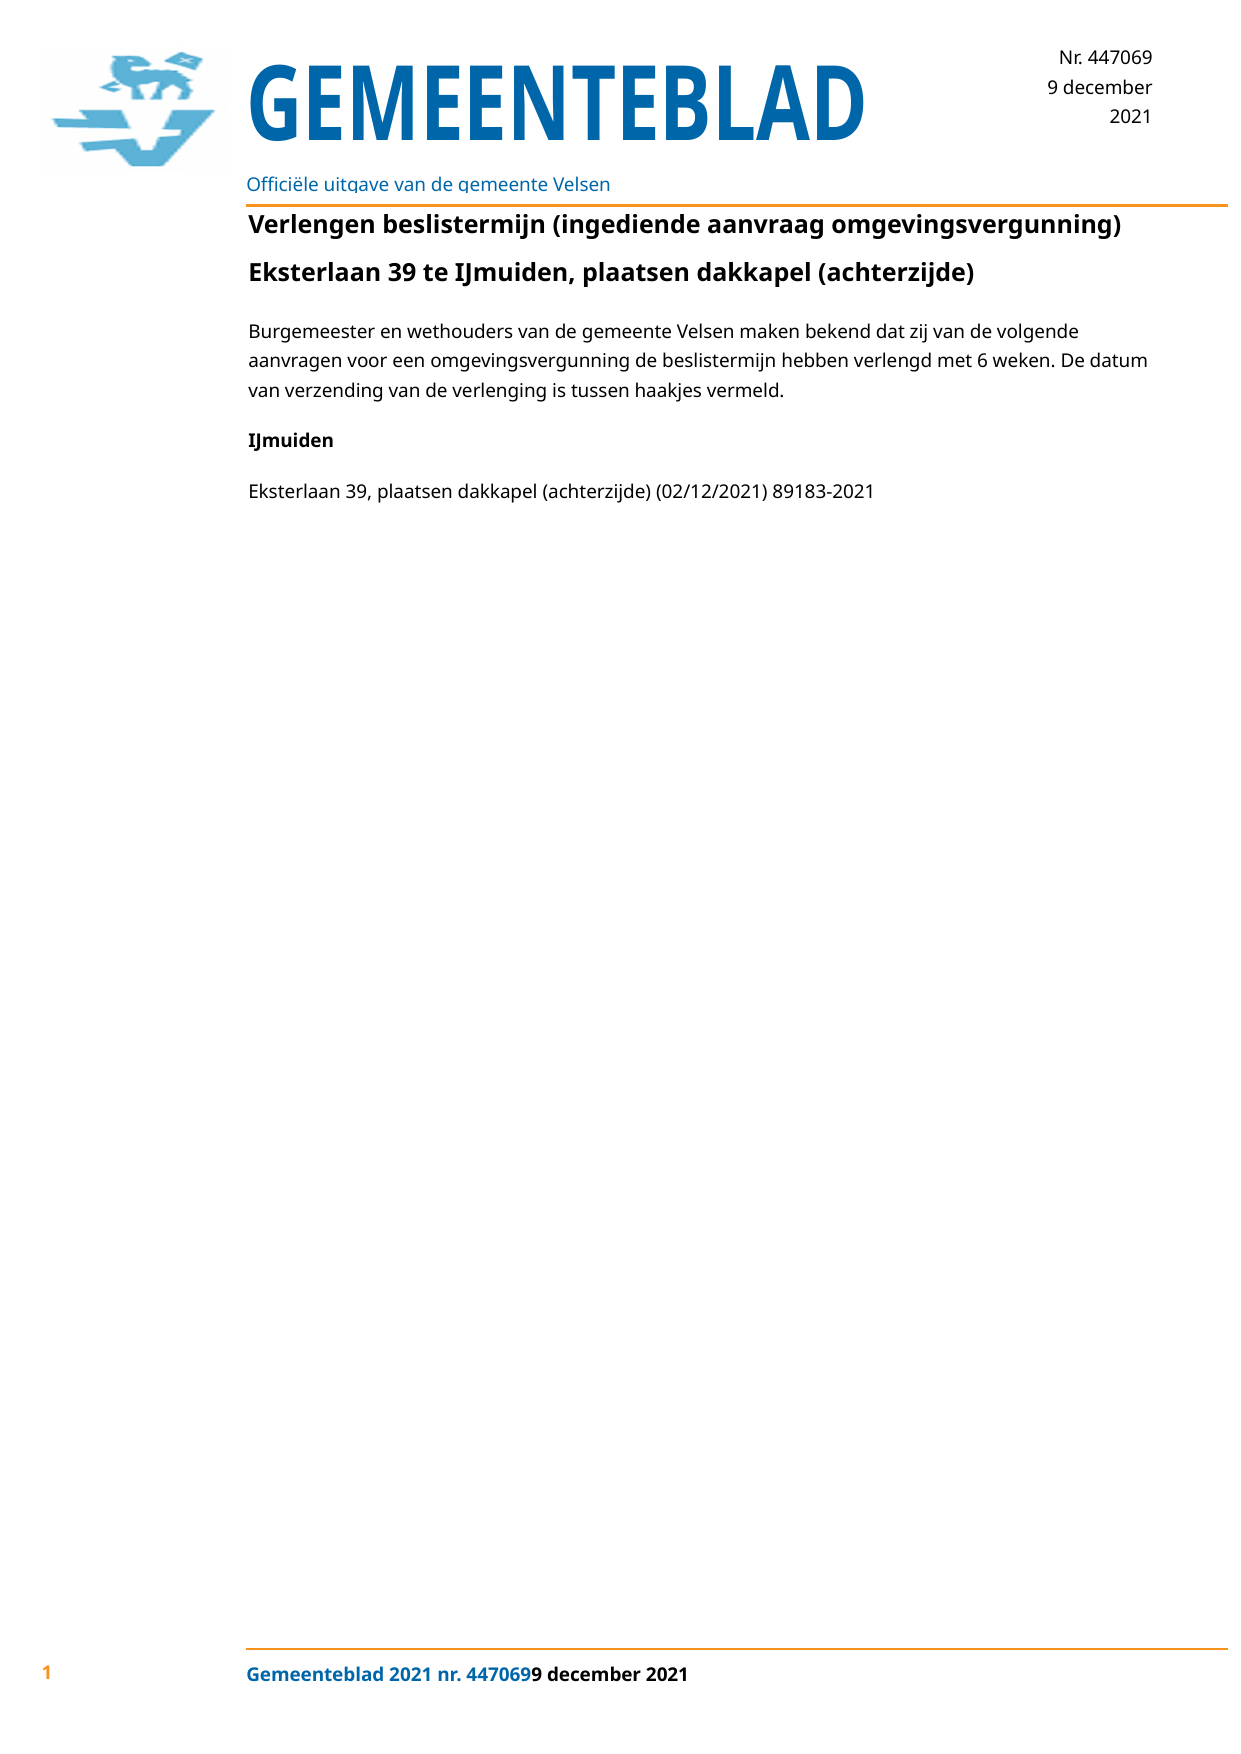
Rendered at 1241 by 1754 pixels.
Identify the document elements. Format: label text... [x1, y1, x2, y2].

text Verlengen beslistermijn (ingediende aanvraag omgevingsvergunning) Eksterlaan 39 te IJmuiden, plaatsen dakkapel (achterzijde) [248, 207, 1152, 288]
text Eksterlaan 39, plaatsen dakkapel (achterzijde) (02/12/2021) 89183-2021 [248, 478, 1152, 504]
text IJmuiden [248, 427, 1152, 453]
picture [41, 47, 231, 172]
text Burgemeester en wethouders van de gemeente Velsen maken bekend dat zij van de volgende aanvragen voor een omgevingsvergunning de beslistermijn hebben verlengd met 6 weken. De datum van verzending van de verlenging is tussen haakjes vermeld. [248, 318, 1152, 403]
